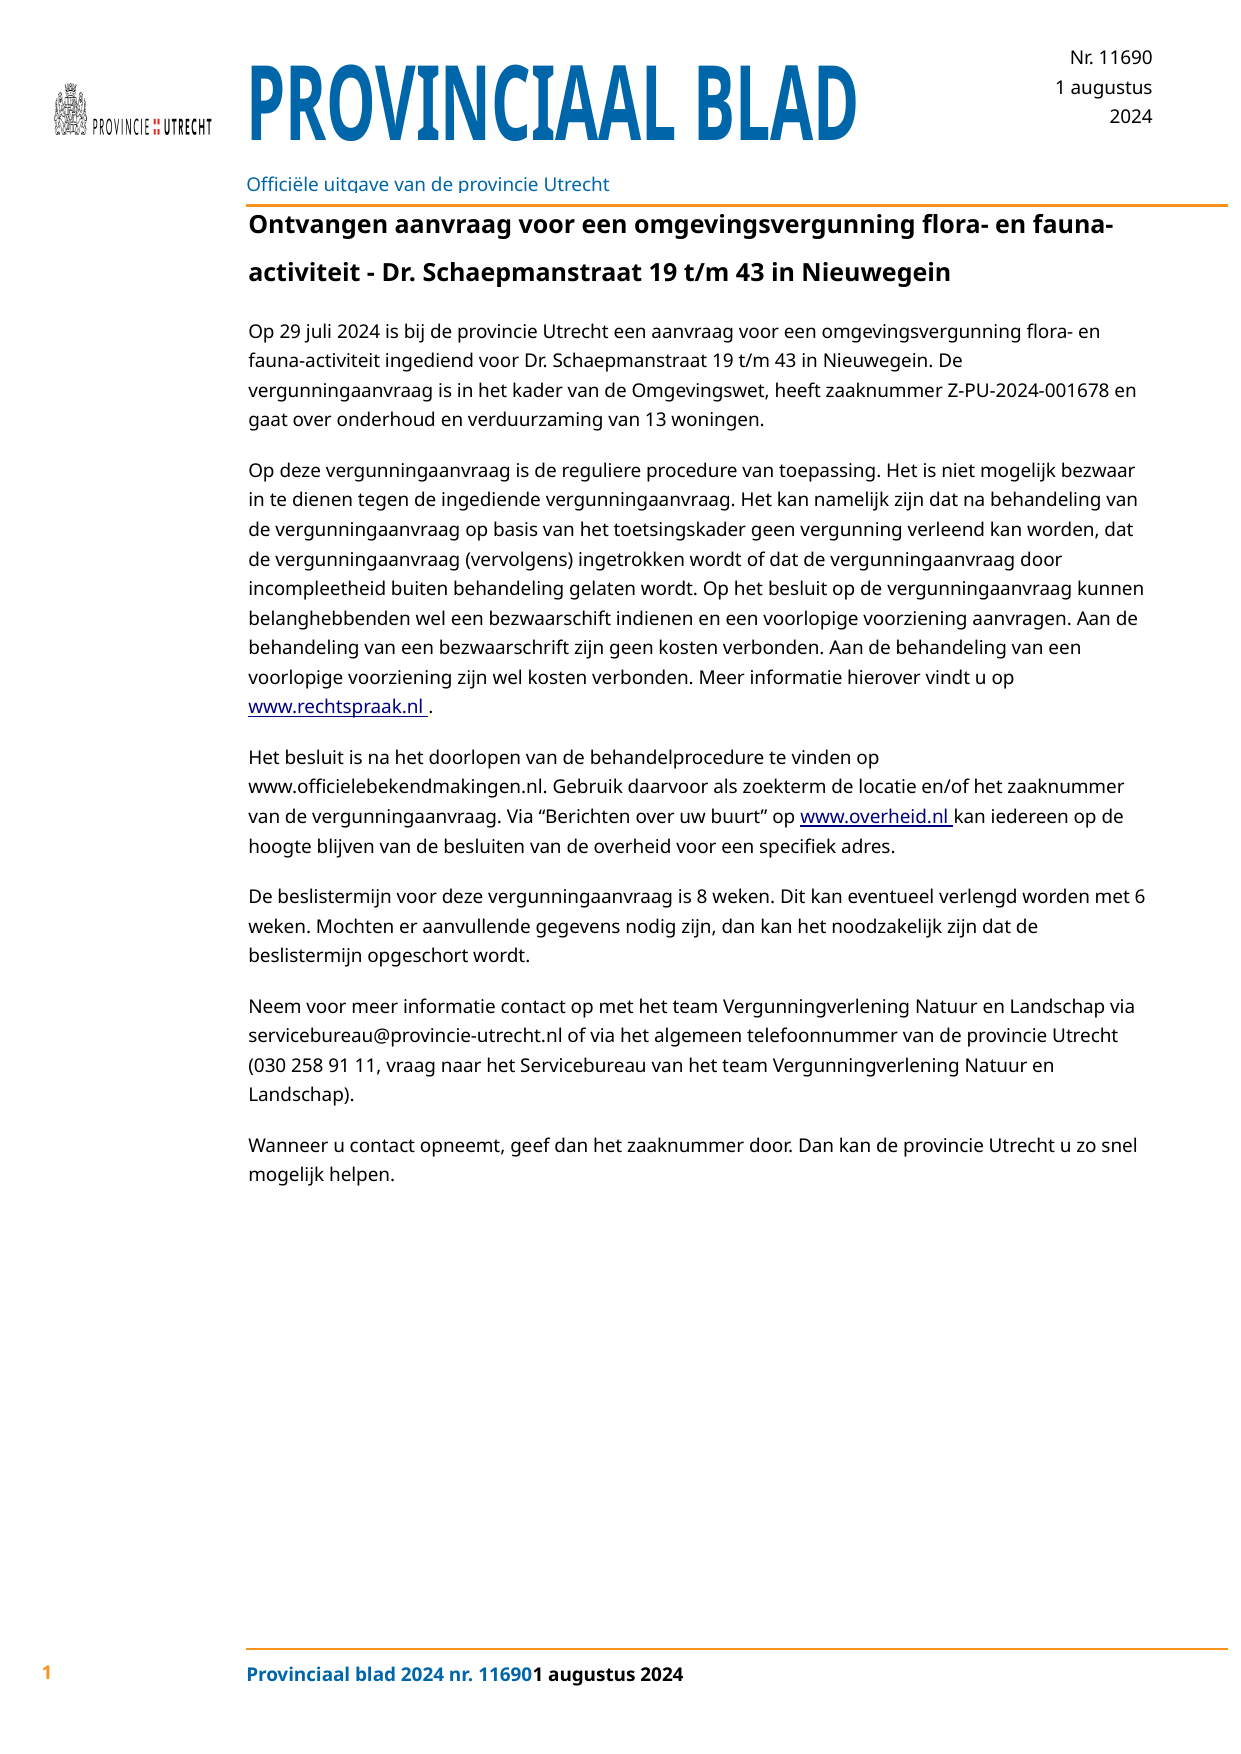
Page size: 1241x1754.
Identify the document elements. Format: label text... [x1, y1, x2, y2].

text Op 29 juli 2024 is bij de provincie Utrecht een aanvraag voor een omgevingsvergunning flora- en fauna-activiteit ingediend voor Dr. Schaepmanstraat 19 t/m 43 in Nieuwegein. De vergunningaanvraag is in het kader van de Omgevingswet, heeft zaaknummer Z-PU-2024-001678 en gaat over onderhoud en verduurzaming van 13 woningen. [248, 318, 1152, 432]
picture [41, 47, 231, 172]
text Neem voor meer informatie contact op met het team Vergunningverlening Natuur en Landschap via servicebureau@provincie-utrecht.nl of via het algemeen telefoonnummer van de provincie Utrecht (030 258 91 11, vraag naar het Servicebureau van het team Vergunningverlening Natuur en Landschap). [248, 993, 1152, 1107]
text Op deze vergunningaanvraag is de reguliere procedure van toepassing. Het is niet mogelijk bezwaar in te dienen tegen de ingediende vergunningaanvraag. Het kan namelijk zijn dat na behandeling van de vergunningaanvraag op basis van het toetsingskader geen vergunning verleend kan worden, dat de vergunningaanvraag (vervolgens) ingetrokken wordt of dat de vergunningaanvraag door incompleetheid buiten behandeling gelaten wordt. Op het besluit op de vergunningaanvraag kunnen belanghebbenden wel een bezwaarschift indienen en een voorlopige voorziening aanvragen. Aan de behandeling van een bezwaarschrift zijn geen kosten verbonden. Aan de behandeling van een voorlopige voorziening zijn wel kosten verbonden. Meer informatie hierover vindt u op www.rechtspraak.nl . [248, 457, 1152, 719]
text Ontvangen aanvraag voor een omgevingsvergunning flora- en fauna-activiteit - Dr. Schaepmanstraat 19 t/m 43 in Nieuwegein [248, 207, 1152, 288]
text Wanneer u contact opneemt, geef dan het zaaknummer door. Dan kan de provincie Utrecht u zo snel mogelijk helpen. [248, 1132, 1152, 1187]
text De beslistermijn voor deze vergunningaanvraag is 8 weken. Dit kan eventueel verlengd worden met 6 weken. Mochten er aanvullende gegevens nodig zijn, dan kan het noodzakelijk zijn dat de beslistermijn opgeschort wordt. [248, 883, 1152, 968]
text Het besluit is na het doorlopen van de behandelprocedure te vinden op www.officielebekendmakingen.nl. Gebruik daarvoor als zoekterm de locatie en/of het zaaknummer van de vergunningaanvraag. Via “Berichten over uw buurt” op www.overheid.nl kan iedereen op de hoogte blijven van de besluiten van de overheid voor een specifiek adres. [248, 744, 1152, 859]
